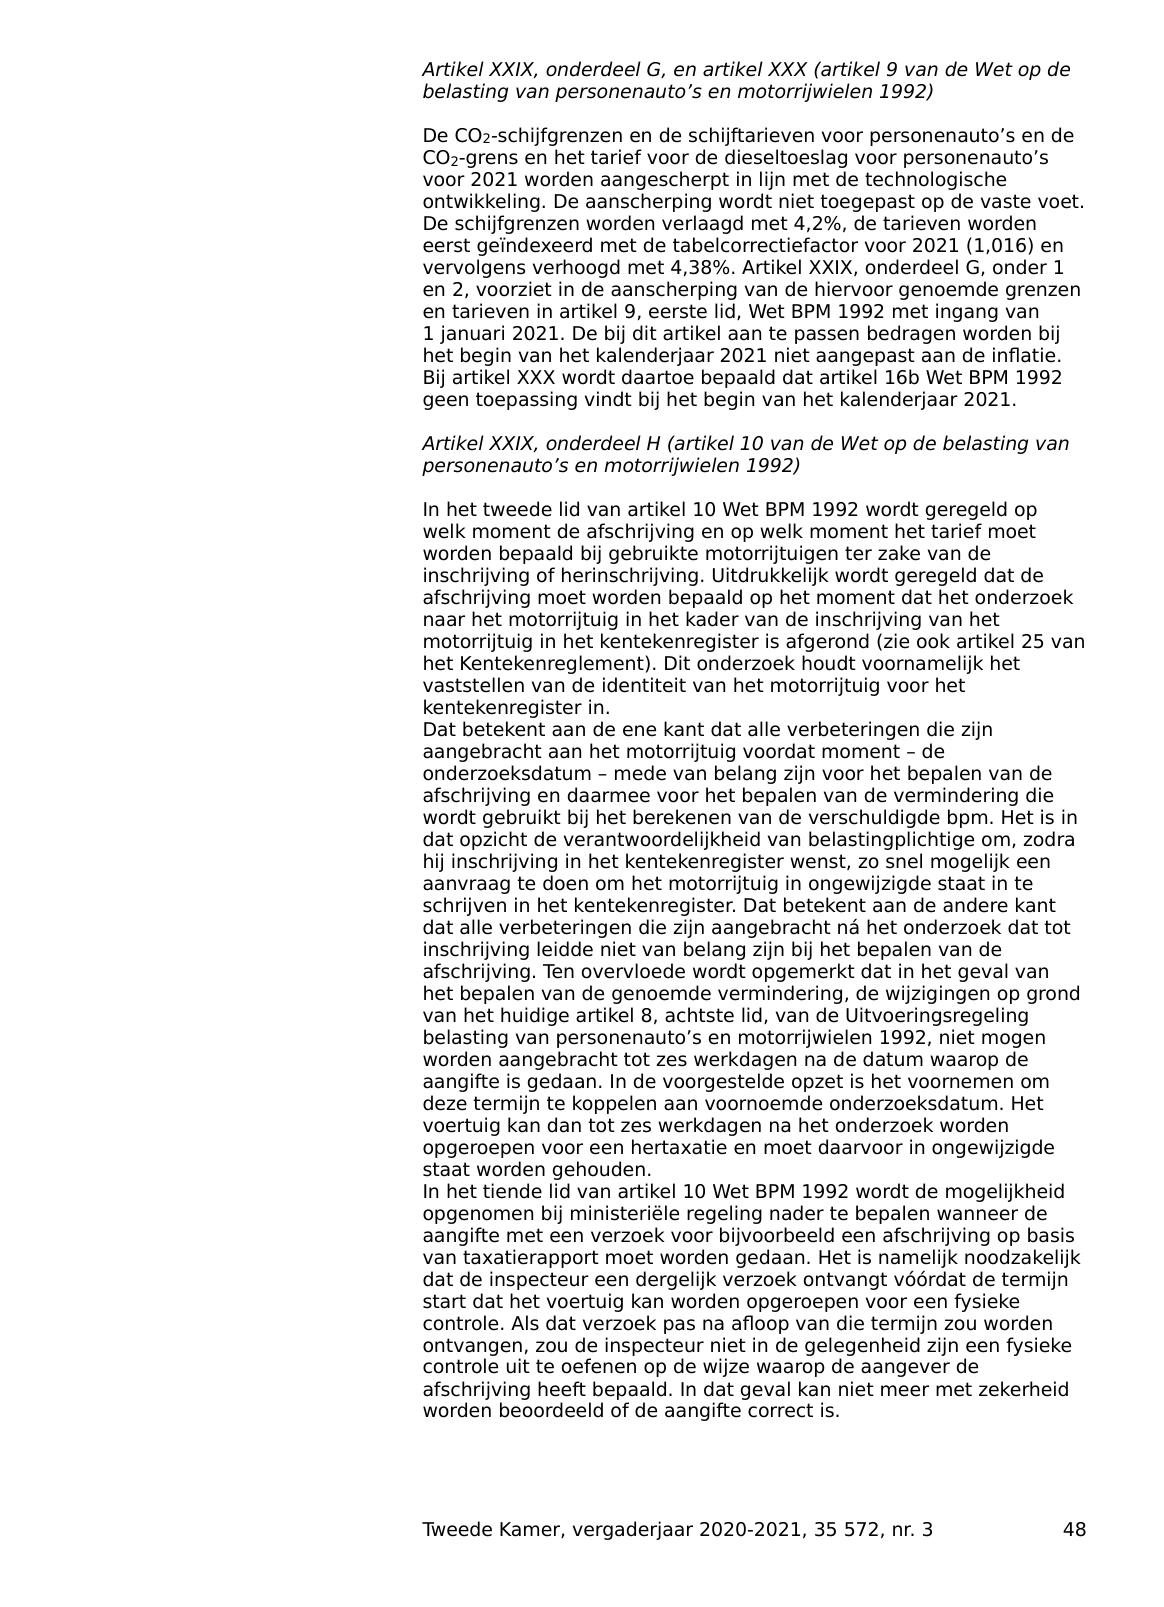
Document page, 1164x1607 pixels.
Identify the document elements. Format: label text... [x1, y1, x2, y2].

subtitle Artikel XXIX, onderdeel G, en artikel XXX (artikel 9 van de Wet op de belasting van personenauto’s en motorrijwielen 1992) [422, 59, 1087, 103]
text De CO2-schijfgrenzen en de schijftarieven voor personenauto’s en de CO2-grens en het tarief voor de dieseltoeslag voor personenauto’s voor 2021 worden aangescherpt in lijn met de technologische ontwikkeling. De aanscherping wordt niet toegepast op de vaste voet. De schijfgrenzen worden verlaagd met 4,2%, de tarieven worden eerst geïndexeerd met de tabelcorrectiefactor voor 2021 (1,016) en vervolgens verhoogd met 4,38%. Artikel XXIX, onderdeel G, onder 1 en 2, voorziet in de aanscherping van de hiervoor genoemde grenzen en tarieven in artikel 9, eerste lid, Wet BPM 1992 met ingang van 1 januari 2021. De bij dit artikel aan te passen bedragen worden bij het begin van het kalenderjaar 2021 niet aangepast aan de inflatie. Bij artikel XXX wordt daartoe bepaald dat artikel 16b Wet BPM 1992 geen toepassing vindt bij het begin van het kalenderjaar 2021. [422, 125, 1087, 411]
text Dat betekent aan de ene kant dat alle verbeteringen die zijn aangebracht aan het motorrijtuig voordat moment – de onderzoeksdatum – mede van belang zijn voor het bepalen van de afschrijving en daarmee voor het bepalen van de vermindering die wordt gebruikt bij het berekenen van de verschuldigde bpm. Het is in dat opzicht de verantwoordelijkheid van belastingplichtige om, zodra hij inschrijving in het kentekenregister wenst, zo snel mogelijk een aanvraag te doen om het motorrijtuig in ongewijzigde staat in te schrijven in het kentekenregister. Dat betekent aan de andere kant dat alle verbeteringen die zijn aangebracht ná het onderzoek dat tot inschrijving leidde niet van belang zijn bij het bepalen van de afschrijving. Ten overvloede wordt opgemerkt dat in het geval van het bepalen van de genoemde vermindering, de wijzigingen op grond van het huidige artikel 8, achtste lid, van de Uitvoeringsregeling belasting van personenauto’s en motorrijwielen 1992, niet mogen worden aangebracht tot zes werkdagen na de datum waarop de aangifte is gedaan. In de voorgestelde opzet is het voornemen om deze termijn te koppelen aan voornoemde onderzoeksdatum. Het voertuig kan dan tot zes werkdagen na het onderzoek worden opgeroepen voor een hertaxatie en moet daarvoor in ongewijzigde staat worden gehouden. [422, 719, 1087, 1181]
text In het tweede lid van artikel 10 Wet BPM 1992 wordt geregeld op welk moment de afschrijving en op welk moment het tarief moet worden bepaald bij gebruikte motorrijtuigen ter zake van de inschrijving of herinschrijving. Uitdrukkelijk wordt geregeld dat de afschrijving moet worden bepaald op het moment dat het onderzoek naar het motorrijtuig in het kader van de inschrijving van het motorrijtuig in het kentekenregister is afgerond (zie ook artikel 25 van het Kentekenreglement). Dit onderzoek houdt voornamelijk het vaststellen van de identiteit van het motorrijtuig voor het kentekenregister in. [422, 499, 1087, 719]
subtitle Artikel XXIX, onderdeel H (artikel 10 van de Wet op de belasting van personenauto’s en motorrijwielen 1992) [422, 433, 1087, 477]
text In het tiende lid van artikel 10 Wet BPM 1992 wordt de mogelijkheid opgenomen bij ministeriële regeling nader te bepalen wanneer de aangifte met een verzoek voor bijvoorbeeld een afschrijving op basis van taxatierapport moet worden gedaan. Het is namelijk noodzakelijk dat de inspecteur een dergelijk verzoek ontvangt vóórdat de termijn start dat het voertuig kan worden opgeroepen voor een fysieke controle. Als dat verzoek pas na afloop van die termijn zou worden ontvangen, zou de inspecteur niet in de gelegenheid zijn een fysieke controle uit te oefenen op de wijze waarop de aangever de afschrijving heeft bepaald. In dat geval kan niet meer met zekerheid worden beoordeeld of de aangifte correct is. [422, 1181, 1087, 1422]
